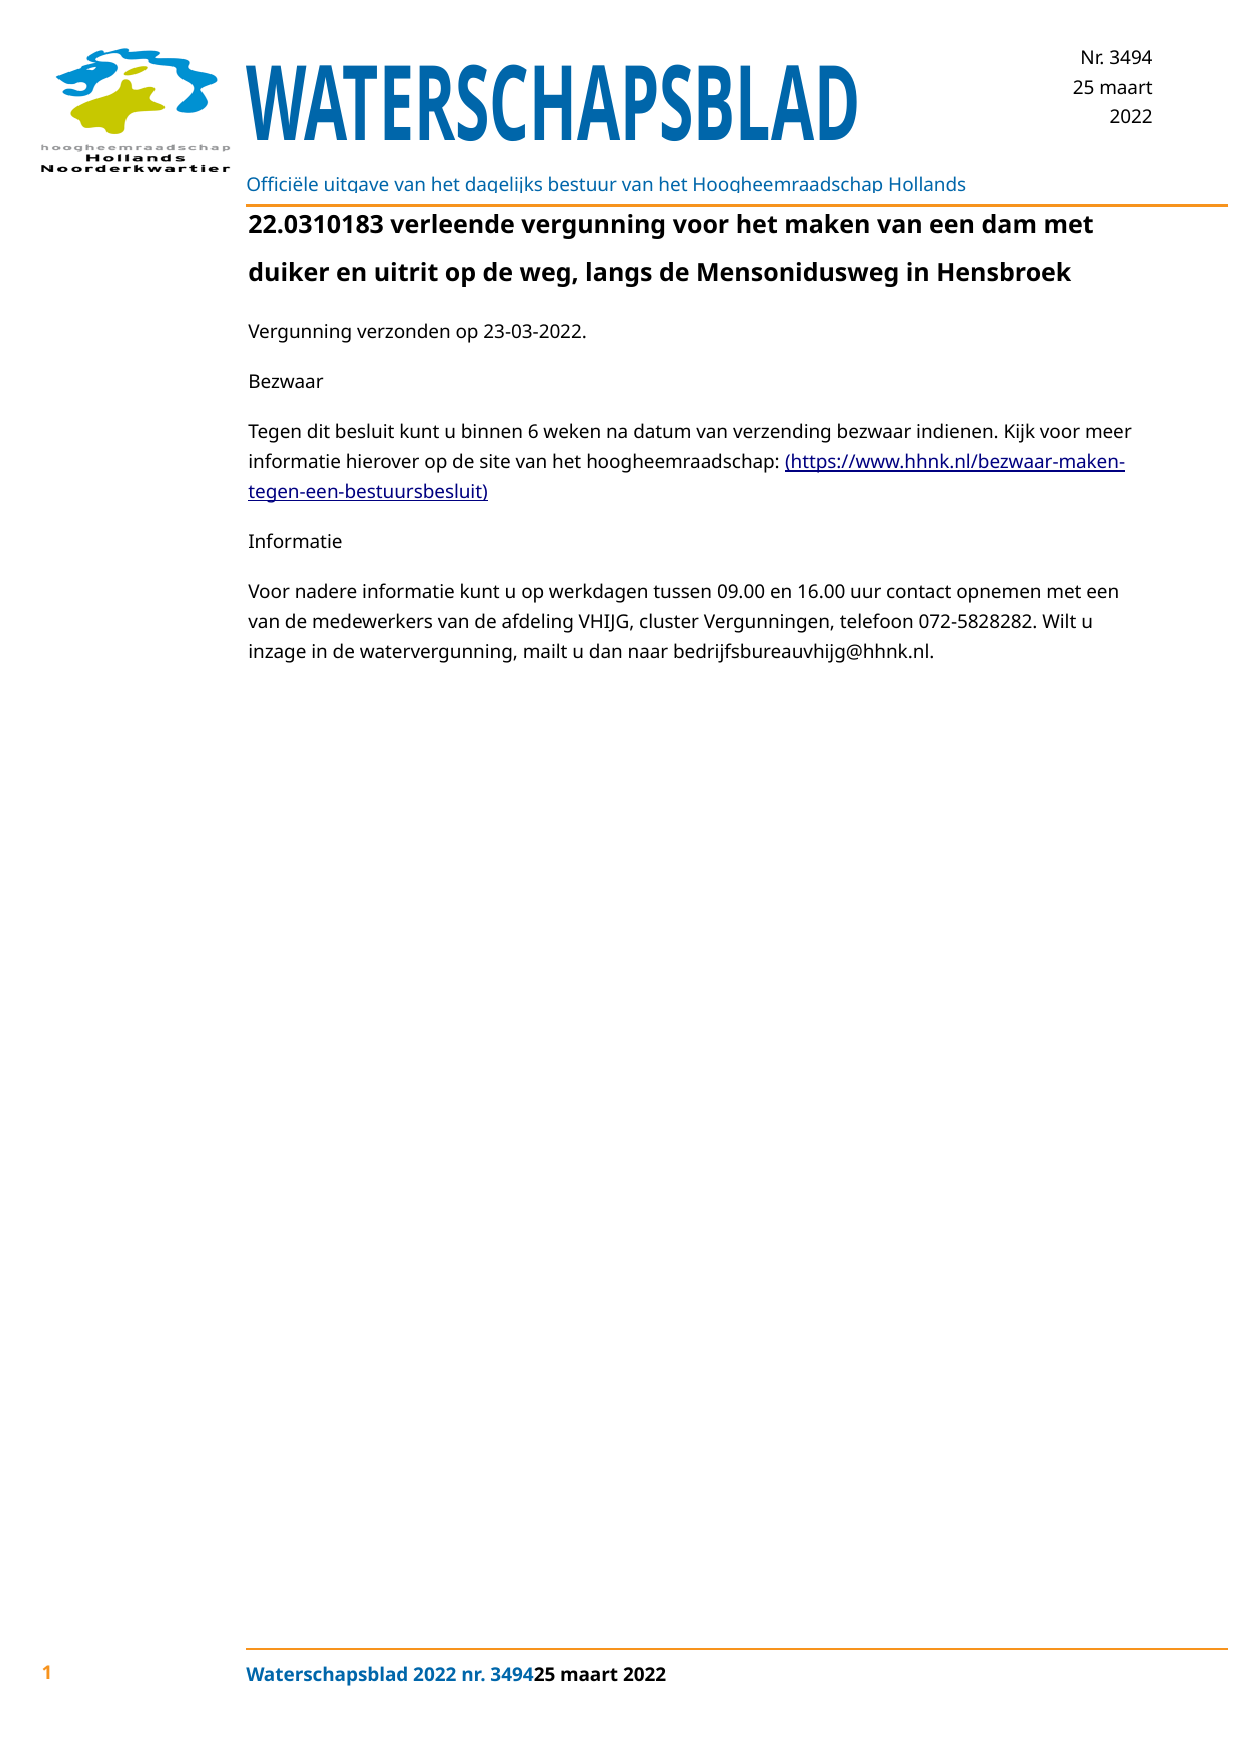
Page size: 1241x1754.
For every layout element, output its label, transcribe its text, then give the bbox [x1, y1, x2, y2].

picture [41, 47, 231, 172]
text Tegen dit besluit kunt u binnen 6 weken na datum van verzending bezwaar indienen. Kijk voor meer informatie hierover op de site van het hoogheemraadschap: (https://www.hhnk.nl/bezwaar-maken-tegen-een-bestuursbesluit) [248, 419, 1152, 504]
text Vergunning verzonden op 23-03-2022. [248, 318, 1152, 344]
text Informatie [248, 528, 1152, 554]
text 22.0310183 verleende vergunning voor het maken van een dam met duiker en uitrit op de weg, langs de Mensonidusweg in Hensbroek [248, 207, 1152, 288]
text Voor nadere informatie kunt u op werkdagen tussen 09.00 en 16.00 uur contact opnemen met een van de medewerkers van de afdeling VHIJG, cluster Vergunningen, telefoon 072-5828282. Wilt u inzage in de watervergunning, mailt u dan naar bedrijfsbureauvhijg@hhnk.nl. [248, 579, 1152, 664]
text Bezwaar [248, 368, 1152, 394]
